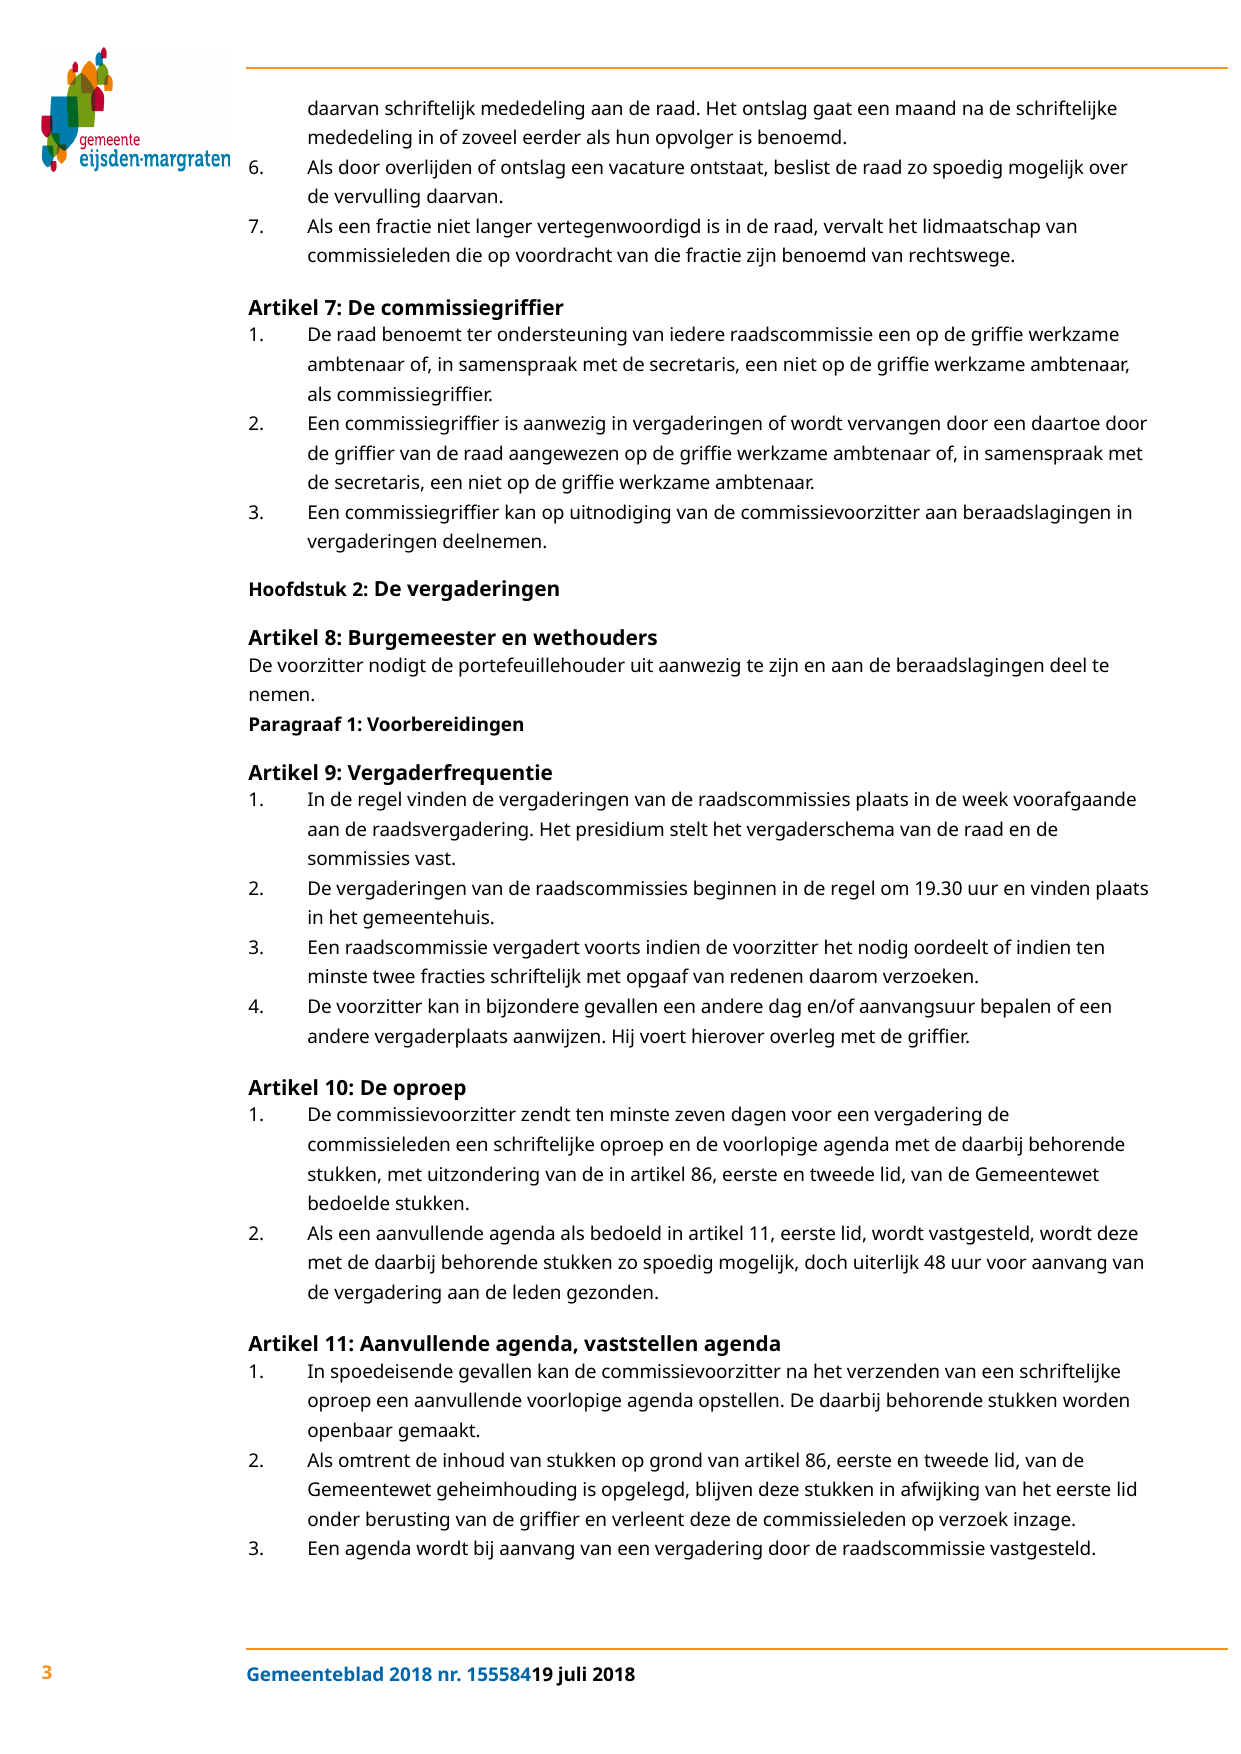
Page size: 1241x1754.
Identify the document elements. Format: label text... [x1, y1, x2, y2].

list Als een fractie niet langer vertegenwoordigd is in de raad, vervalt het lidmaatschap van commissieleden die op voordracht van die fractie zijn benoemd van rechtswege. [248, 213, 1152, 268]
text De voorzitter nodigt de portefeuillehouder uit aanwezig te zijn en aan de beraadslagingen deel te nemen. [248, 652, 1152, 707]
list In de regel vinden de vergaderingen van de raadscommissies plaats in de week voorafgaande aan de raadsvergadering. Het presidium stelt het vergaderschema van de raad en de sommissies vast. [248, 786, 1152, 871]
text Artikel 9: Vergaderfrequentie [248, 758, 1152, 786]
list De vergaderingen van de raadscommissies beginnen in de regel om 19.30 uur en vinden plaats in het gemeentehuis. [248, 875, 1152, 930]
list Een raadscommissie vergadert voorts indien de voorzitter het nodig oordeelt of indien ten minste twee fracties schriftelijk met opgaaf van redenen daarom verzoeken. [248, 934, 1152, 989]
list Een agenda wordt bij aanvang van een vergadering door de raadscommissie vastgesteld. [248, 1536, 1152, 1561]
list daarvan schriftelijk mededeling aan de raad. Het ontslag gaat een maand na de schriftelijke mededeling in of zoveel eerder als hun opvolger is benoemd. [248, 95, 1152, 150]
text Artikel 8: Burgemeester en wethouders [248, 623, 1152, 652]
text Hoofdstuk 2: De vergaderingen [248, 574, 1152, 603]
list De voorzitter kan in bijzondere gevallen een andere dag en/of aanvangsuur bepalen of een andere vergaderplaats aanwijzen. Hij voert hierover overleg met de griffier. [248, 993, 1152, 1048]
list Als een aanvullende agenda als bedoeld in artikel 11, eerste lid, wordt vastgesteld, wordt deze met de daarbij behorende stukken zo spoedig mogelijk, doch uiterlijk 48 uur voor aanvang van de vergadering aan de leden gezonden. [248, 1220, 1152, 1305]
list In spoedeisende gevallen kan de commissievoorzitter na het verzenden van een schriftelijke oproep een aanvullende voorlopige agenda opstellen. De daarbij behorende stukken worden openbaar gemaakt. [248, 1358, 1152, 1443]
text Artikel 7: De commissiegriffier [248, 293, 1152, 322]
text Artikel 10: De oproep [248, 1073, 1152, 1102]
list Een commissiegriffier is aanwezig in vergaderingen of wordt vervangen door een daartoe door de griffier van de raad aangewezen op de griffie werkzame ambtenaar of, in samenspraak met de secretaris, een niet op de griffie werkzame ambtenaar. [248, 410, 1152, 495]
list Als omtrent de inhoud van stukken op grond van artikel 86, eerste en tweede lid, van de Gemeentewet geheimhouding is opgelegd, blijven deze stukken in afwijking van het eerste lid onder berusting van de griffier en verleent deze de commissieleden op verzoek inzage. [248, 1447, 1152, 1532]
list De raad benoemt ter ondersteuning van iedere raadscommissie een op de griffie werkzame ambtenaar of, in samenspraak met de secretaris, een niet op de griffie werkzame ambtenaar, als commissiegriffier. [248, 322, 1152, 406]
picture [41, 47, 231, 172]
text Paragraaf 1: Voorbereidingen [248, 711, 1152, 737]
text Artikel 11: Aanvullende agenda, vaststellen agenda [248, 1329, 1152, 1358]
list Als door overlijden of ontslag een vacature ontstaat, beslist de raad zo spoedig mogelijk over de vervulling daarvan. [248, 154, 1152, 209]
list De commissievoorzitter zendt ten minste zeven dagen voor een vergadering de commissieleden een schriftelijke oproep en de voorlopige agenda met de daarbij behorende stukken, met uitzondering van de in artikel 86, eerste en tweede lid, van de Gemeentewet bedoelde stukken. [248, 1102, 1152, 1216]
list Een commissiegriffier kan op uitnodiging van de commissievoorzitter aan beraadslagingen in vergaderingen deelnemen. [248, 499, 1152, 554]
